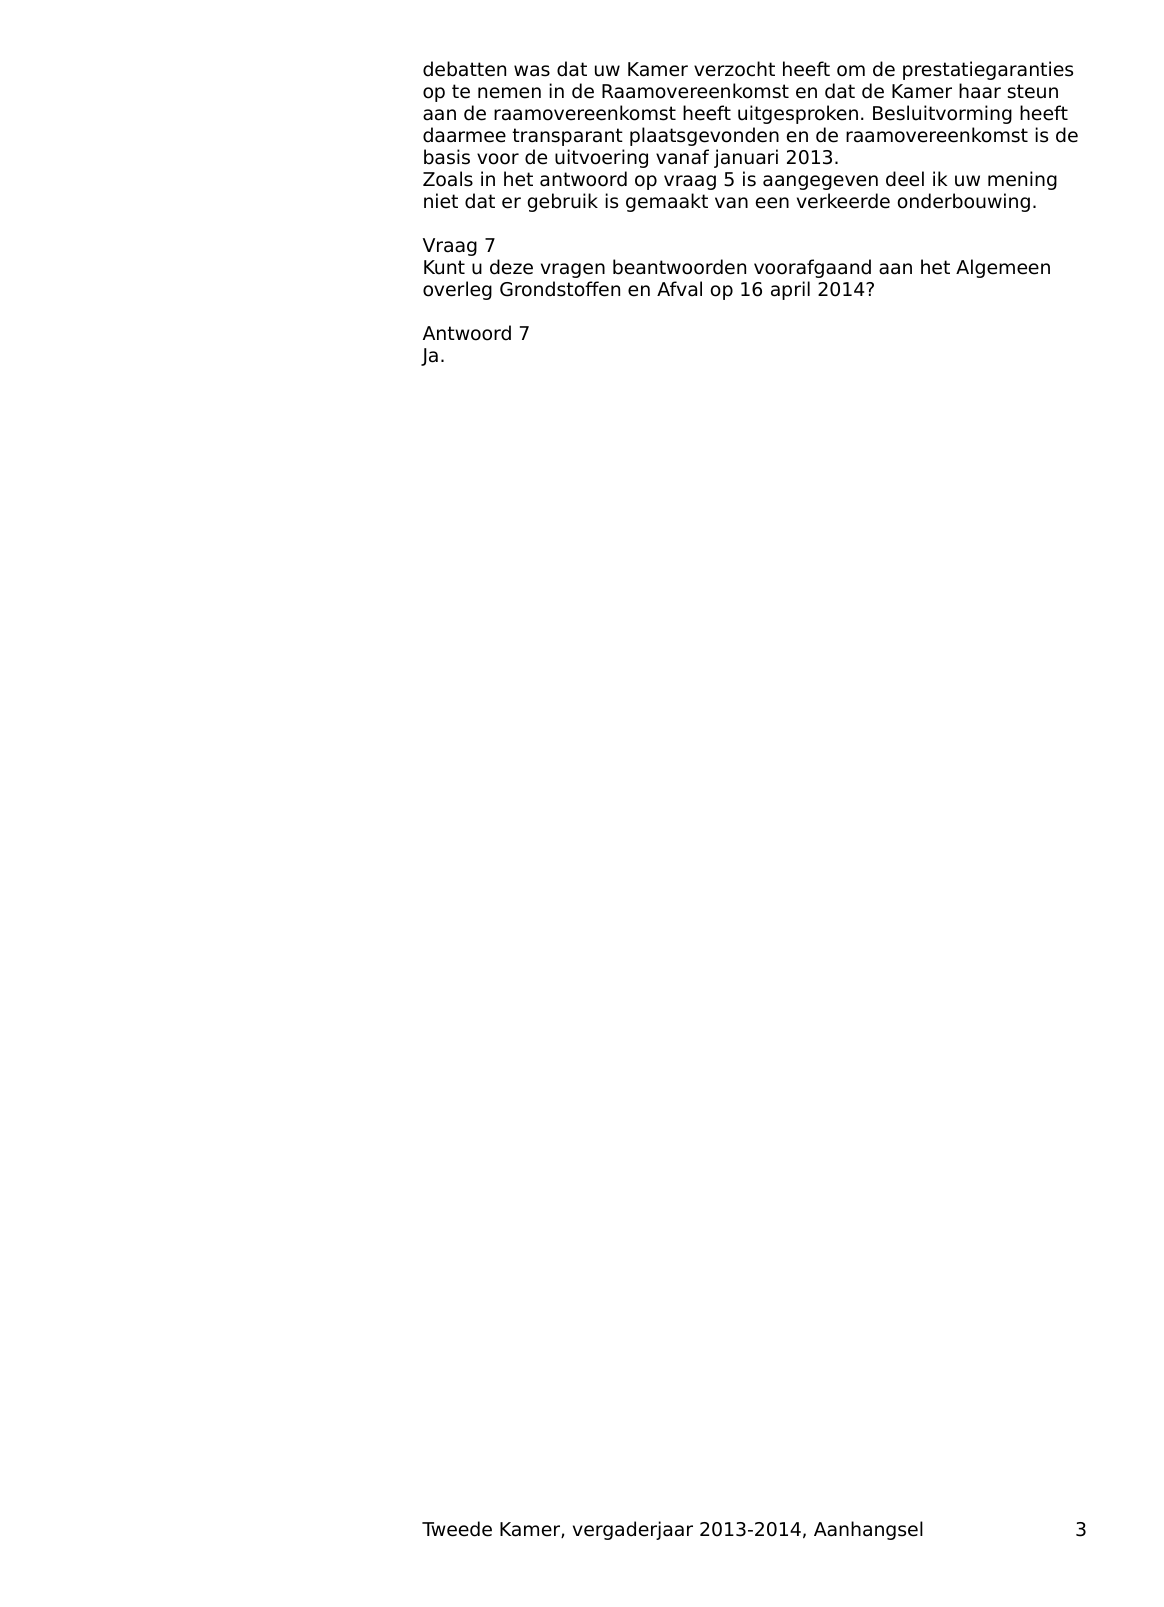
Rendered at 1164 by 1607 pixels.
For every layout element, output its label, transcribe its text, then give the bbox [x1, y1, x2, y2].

text Zoals in het antwoord op vraag 5 is aangegeven deel ik uw mening niet dat er gebruik is gemaakt van een verkeerde onderbouwing. [422, 169, 1087, 213]
text Antwoord 7 [422, 323, 1087, 345]
text Kunt u deze vragen beantwoorden voorafgaand aan het Algemeen overleg Grondstoffen en Afval op 16 april 2014? [422, 257, 1087, 301]
text debatten was dat uw Kamer verzocht heeft om de prestatiegaranties op te nemen in de Raamovereenkomst en dat de Kamer haar steun aan de raamovereenkomst heeft uitgesproken. Besluitvorming heeft daarmee transparant plaatsgevonden en de raamovereenkomst is de basis voor de uitvoering vanaf januari 2013. [422, 59, 1087, 169]
text Vraag 7 [422, 235, 1087, 257]
text Ja. [422, 345, 1087, 367]
